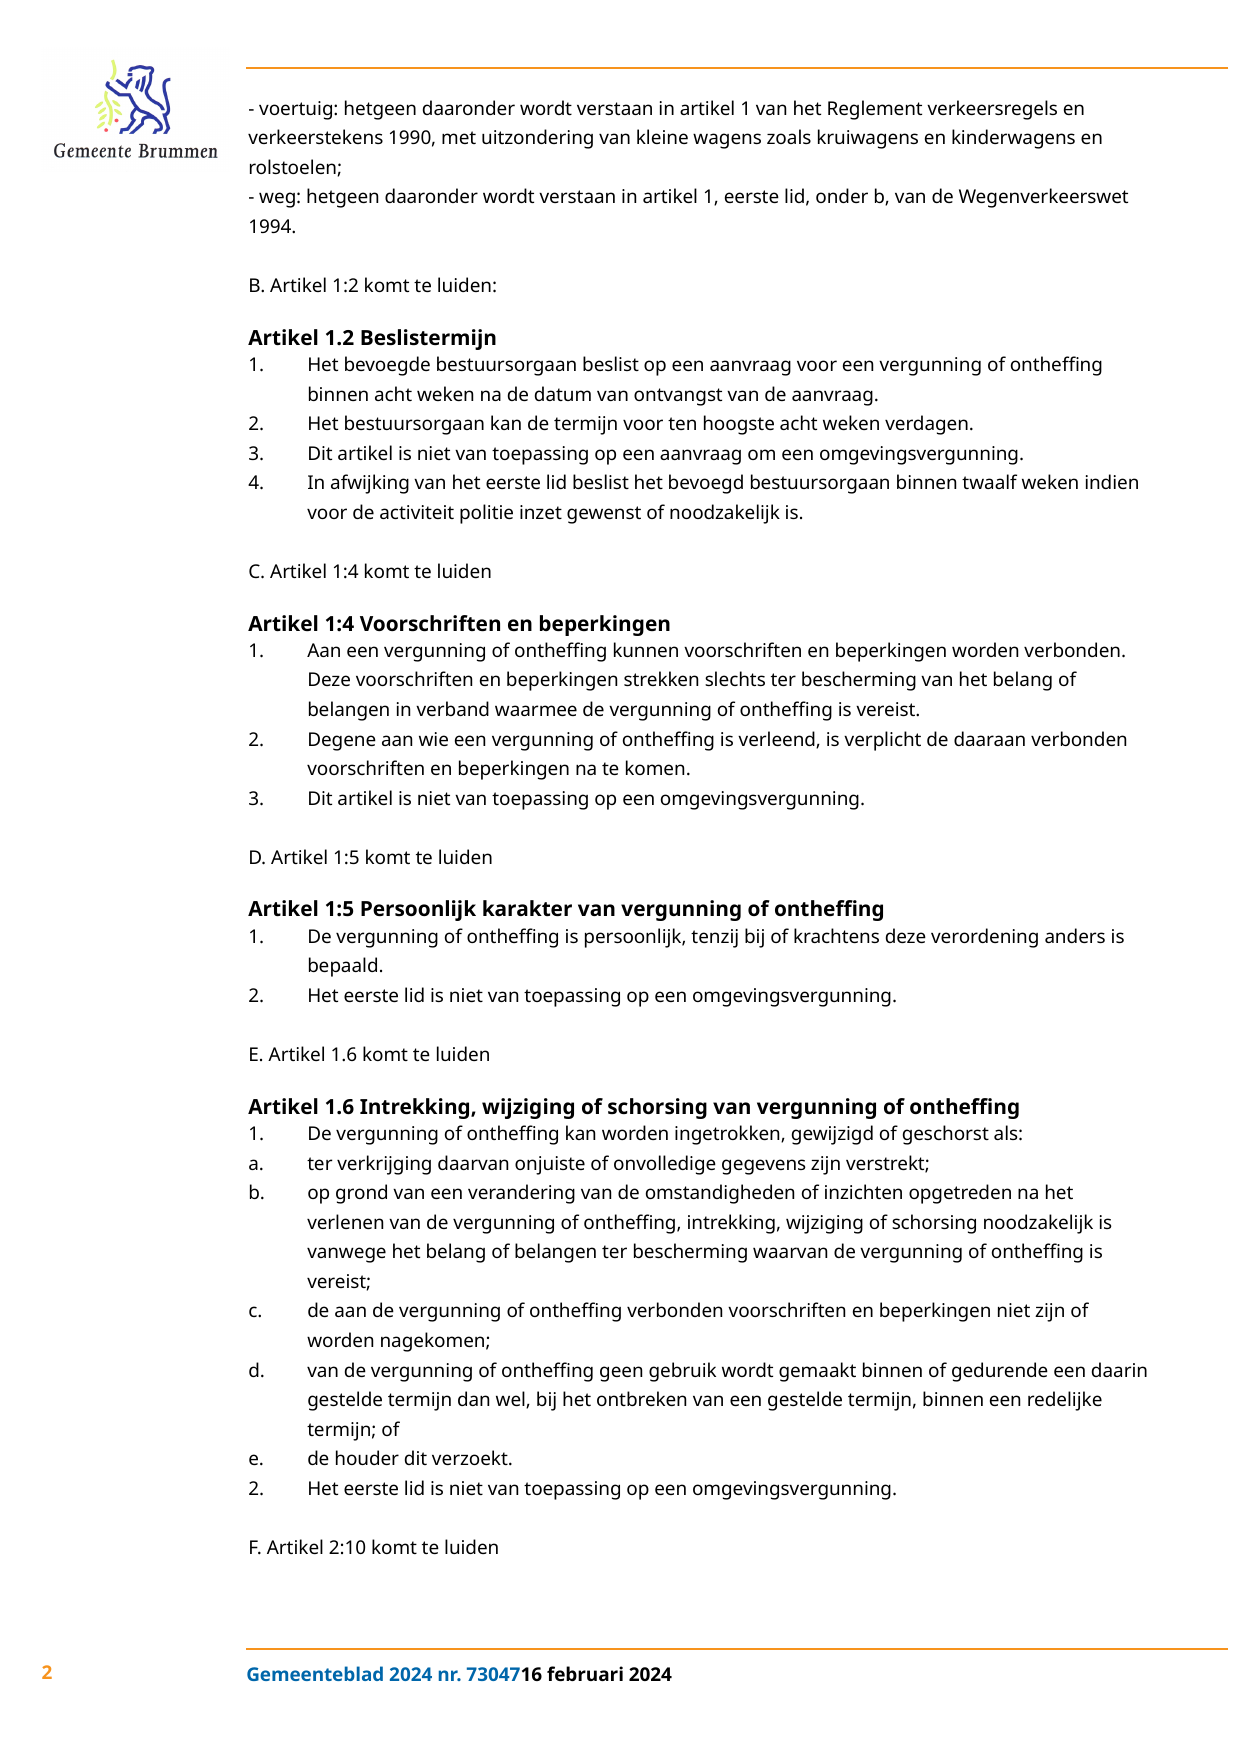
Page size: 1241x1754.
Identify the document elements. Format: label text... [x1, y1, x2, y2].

text C. Artikel 1:4 komt te luiden [248, 558, 1152, 584]
list Dit artikel is niet van toepassing op een aanvraag om een omgevingsvergunning. [248, 440, 1152, 466]
list ter verkrijging daarvan onjuiste of onvolledige gegevens zijn verstrekt; [248, 1150, 1152, 1176]
text B. Artikel 1:2 komt te luiden: [248, 272, 1152, 298]
list Het bestuursorgaan kan de termijn voor ten hoogste acht weken verdagen. [248, 410, 1152, 436]
text Artikel 1.6 Intrekking, wijziging of schorsing van vergunning of ontheffing [248, 1092, 1152, 1120]
text E. Artikel 1.6 komt te luiden [248, 1041, 1152, 1067]
list van de vergunning of ontheffing geen gebruik wordt gemaakt binnen of gedurende een daarin gestelde termijn dan wel, bij het ontbreken van een gestelde termijn, binnen een redelijke termijn; of [248, 1357, 1152, 1442]
list Aan een vergunning of ontheffing kunnen voorschriften en beperkingen worden verbonden. Deze voorschriften en beperkingen strekken slechts ter bescherming van het belang of belangen in verband waarmee de vergunning of ontheffing is vereist. [248, 637, 1152, 722]
text Artikel 1:5 Persoonlijk karakter van vergunning of ontheffing [248, 894, 1152, 923]
text Artikel 1:4 Voorschriften en beperkingen [248, 609, 1152, 637]
text Artikel 1.2 Beslistermijn [248, 323, 1152, 351]
list Dit artikel is niet van toepassing op een omgevingsvergunning. [248, 785, 1152, 811]
list De vergunning of ontheffing is persoonlijk, tenzij bij of krachtens deze verordening anders is bepaald. [248, 923, 1152, 978]
list de aan de vergunning of ontheffing verbonden voorschriften en beperkingen niet zijn of worden nagekomen; [248, 1298, 1152, 1353]
text - weg: hetgeen daaronder wordt verstaan in artikel 1, eerste lid, onder b, van de Wegenverkeerswet 1994. [248, 183, 1152, 239]
list op grond van een verandering van de omstandigheden of inzichten opgetreden na het verlenen van de vergunning of ontheffing, intrekking, wijziging of schorsing noodzakelijk is vanwege het belang of belangen ter bescherming waarvan de vergunning of ontheffing is vereist; [248, 1179, 1152, 1294]
text - voertuig: hetgeen daaronder wordt verstaan in artikel 1 van het Reglement verkeersregels en verkeerstekens 1990, met uitzondering van kleine wagens zoals kruiwagens en kinderwagens en rolstoelen; [248, 95, 1152, 180]
list Degene aan wie een vergunning of ontheffing is verleend, is verplicht de daaraan verbonden voorschriften en beperkingen na te komen. [248, 726, 1152, 781]
picture [41, 47, 231, 172]
text D. Artikel 1:5 komt te luiden [248, 844, 1152, 870]
list Het eerste lid is niet van toepassing op een omgevingsvergunning. [248, 982, 1152, 1008]
text F. Artikel 2:10 komt te luiden [248, 1534, 1152, 1560]
list Het bevoegde bestuursorgaan beslist op een aanvraag voor een vergunning of ontheffing binnen acht weken na de datum van ontvangst van de aanvraag. [248, 351, 1152, 406]
list Het eerste lid is niet van toepassing op een omgevingsvergunning. [248, 1475, 1152, 1501]
list de houder dit verzoekt. [248, 1446, 1152, 1471]
list De vergunning of ontheffing kan worden ingetrokken, gewijzigd of geschorst als: [248, 1120, 1152, 1146]
list In afwijking van het eerste lid beslist het bevoegd bestuursorgaan binnen twaalf weken indien voor de activiteit politie inzet gewenst of noodzakelijk is. [248, 469, 1152, 525]
